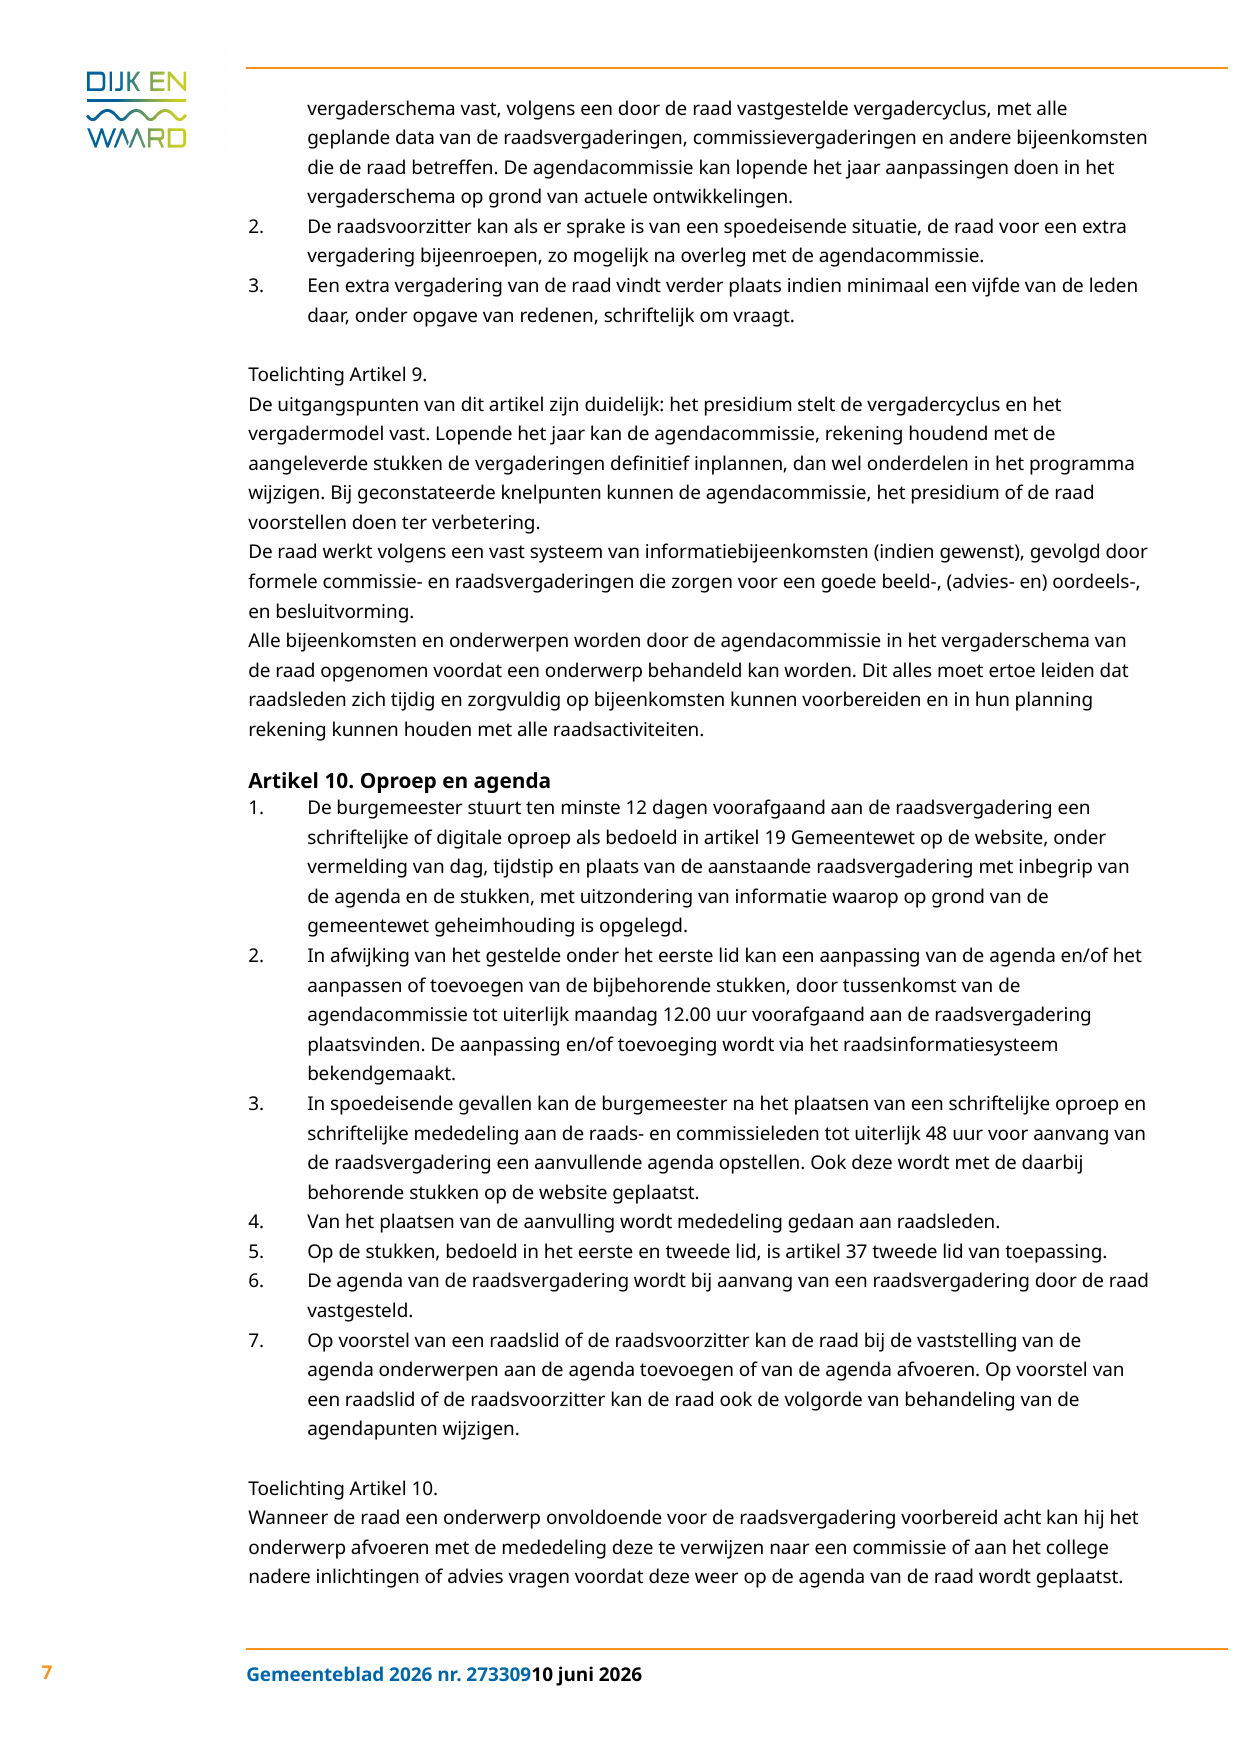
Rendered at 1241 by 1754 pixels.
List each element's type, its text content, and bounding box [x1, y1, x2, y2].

list Van het plaatsen van de aanvulling wordt mededeling gedaan aan raadsleden. [248, 1208, 1152, 1234]
picture [41, 47, 231, 172]
list De raadsvoorzitter kan als er sprake is van een spoedeisende situatie, de raad voor een extra vergadering bijeenroepen, zo mogelijk na overleg met de agendacommissie. [248, 213, 1152, 268]
list De agenda van de raadsvergadering wordt bij aanvang van een raadsvergadering door de raad vastgesteld. [248, 1268, 1152, 1323]
list In afwijking van het gestelde onder het eerste lid kan een aanpassing van de agenda en/of het aanpassen of toevoegen van de bijbehorende stukken, door tussenkomst van de agendacommissie tot uiterlijk maandag 12.00 uur voorafgaand aan de raadsvergadering plaatsvinden. De aanpassing en/of toevoeging wordt via het raadsinformatiesysteem bekendgemaakt. [248, 942, 1152, 1086]
list vergaderschema vast, volgens een door de raad vastgestelde vergadercyclus, met alle geplande data van de raadsvergaderingen, commissievergaderingen en andere bijeenkomsten die de raad betreffen. De agendacommissie kan lopende het jaar aanpassingen doen in het vergaderschema op grond van actuele ontwikkelingen. [248, 95, 1152, 209]
list Op de stukken, bedoeld in het eerste en tweede lid, is artikel 37 tweede lid van toepassing. [248, 1238, 1152, 1264]
table_header Toelichting Artikel 9. De uitgangspunten van dit artikel zijn duidelijk: het presidium stelt de vergadercyclus en het vergadermodel vast. Lopende het jaar kan de agendacommissie, rekening houdend met de aangeleverde stukken de vergaderingen definitief inplannen, dan wel onderdelen in het programma wijzigen. Bij geconstateerde knelpunten kunnen de agendacommissie, het presidium of de raad voorstellen doen ter verbetering. De raad werkt volgens een vast systeem van informatiebijeenkomsten (indien gewenst), gevolgd door formele commissie- en raadsvergaderingen die zorgen voor een goede beeld-, (advies- en) oordeels-, en besluitvorming. Alle bijeenkomsten en onderwerpen worden door de agendacommissie in het vergaderschema van de raad opgenomen voordat een onderwerp behandeld kan worden. Dit alles moet ertoe leiden dat raadsleden zich tijdig en zorgvuldig op bijeenkomsten kunnen voorbereiden en in hun planning rekening kunnen houden met alle raadsactiviteiten. [248, 361, 1152, 742]
table_header Toelichting Artikel 10. Wanneer de raad een onderwerp onvoldoende voor de raadsvergadering voorbereid acht kan hij het onderwerp afvoeren met de mededeling deze te verwijzen naar een commissie of aan het college nadere inlichtingen of advies vragen voordat deze weer op de agenda van de raad wordt geplaatst. [248, 1475, 1152, 1589]
list In spoedeisende gevallen kan de burgemeester na het plaatsen van een schriftelijke oproep en schriftelijke mededeling aan de raads- en commissieleden tot uiterlijk 48 uur voor aanvang van de raadsvergadering een aanvullende agenda opstellen. Ook deze wordt met de daarbij behorende stukken op de website geplaatst. [248, 1090, 1152, 1205]
list Een extra vergadering van de raad vindt verder plaats indien minimaal een vijfde van de leden daar, onder opgave van redenen, schriftelijk om vraagt. [248, 272, 1152, 328]
text Artikel 10. Oproep en agenda [248, 766, 1152, 794]
list De burgemeester stuurt ten minste 12 dagen voorafgaand aan de raadsvergadering een schriftelijke of digitale oproep als bedoeld in artikel 19 Gemeentewet op de website, onder vermelding van dag, tijdstip en plaats van de aanstaande raadsvergadering met inbegrip van de agenda en de stukken, met uitzondering van informatie waarop op grond van de gemeentewet geheimhouding is opgelegd. [248, 794, 1152, 938]
list Op voorstel van een raadslid of de raadsvoorzitter kan de raad bij de vaststelling van de agenda onderwerpen aan de agenda toevoegen of van de agenda afvoeren. Op voorstel van een raadslid of de raadsvoorzitter kan de raad ook de volgorde van behandeling van de agendapunten wijzigen. [248, 1327, 1152, 1441]
